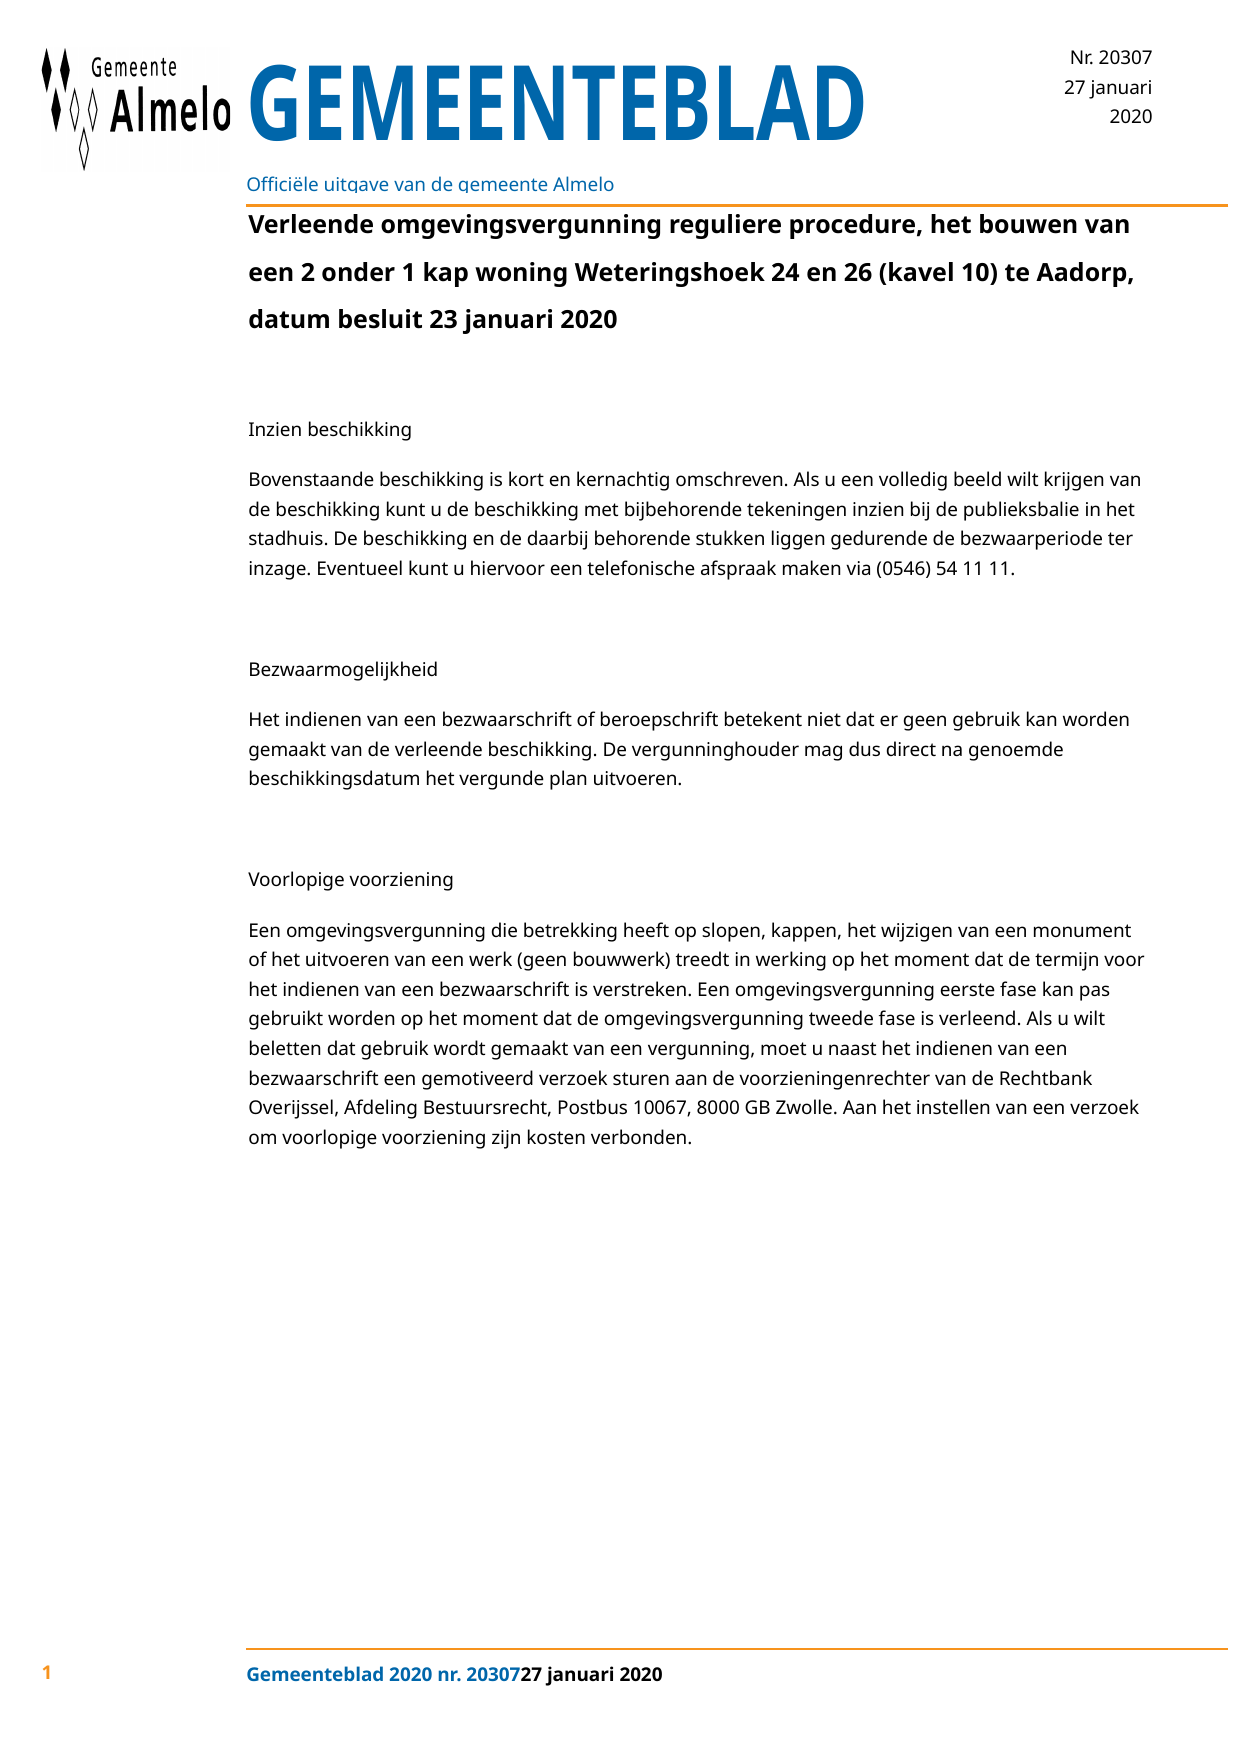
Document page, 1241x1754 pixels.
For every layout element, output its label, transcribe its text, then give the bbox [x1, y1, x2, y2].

text Voorlopige voorziening [248, 866, 1152, 892]
text Inzien beschikking [248, 416, 1152, 442]
text Verleende omgevingsvergunning reguliere procedure, het bouwen van een 2 onder 1 kap woning Weteringshoek 24 en 26 (kavel 10) te Aadorp, datum besluit 23 januari 2020 [248, 207, 1152, 336]
text Het indienen van een bezwaarschrift of beroepschrift betekent niet dat er geen gebruik kan worden gemaakt van de verleende beschikking. De vergunninghouder mag dus direct na genoemde beschikkingsdatum het vergunde plan uitvoeren. [248, 706, 1152, 791]
text Bovenstaande beschikking is kort en kernachtig omschreven. Als u een volledig beeld wilt krijgen van de beschikking kunt u de beschikking met bijbehorende tekeningen inzien bij de publieksbalie in het stadhuis. De beschikking en de daarbij behorende stukken liggen gedurende de bezwaarperiode ter inzage. Eventueel kunt u hiervoor een telefonische afspraak maken via (0546) 54 11 11. [248, 466, 1152, 581]
text Bezwaarmogelijkheid [248, 656, 1152, 682]
text Een omgevingsvergunning die betrekking heeft op slopen, kappen, het wijzigen van een monument of het uitvoeren van een werk (geen bouwwerk) treedt in werking op het moment dat de termijn voor het indienen van een bezwaarschrift is verstreken. Een omgevingsvergunning eerste fase kan pas gebruikt worden op het moment dat de omgevingsvergunning tweede fase is verleend. Als u wilt beletten dat gebruik wordt gemaakt van een vergunning, moet u naast het indienen van een bezwaarschrift een gemotiveerd verzoek sturen aan de voorzieningenrechter van de Rechtbank Overijssel, Afdeling Bestuursrecht, Postbus 10067, 8000 GB Zwolle. Aan het instellen van een verzoek om voorlopige voorziening zijn kosten verbonden. [248, 917, 1152, 1149]
picture [41, 47, 231, 172]
